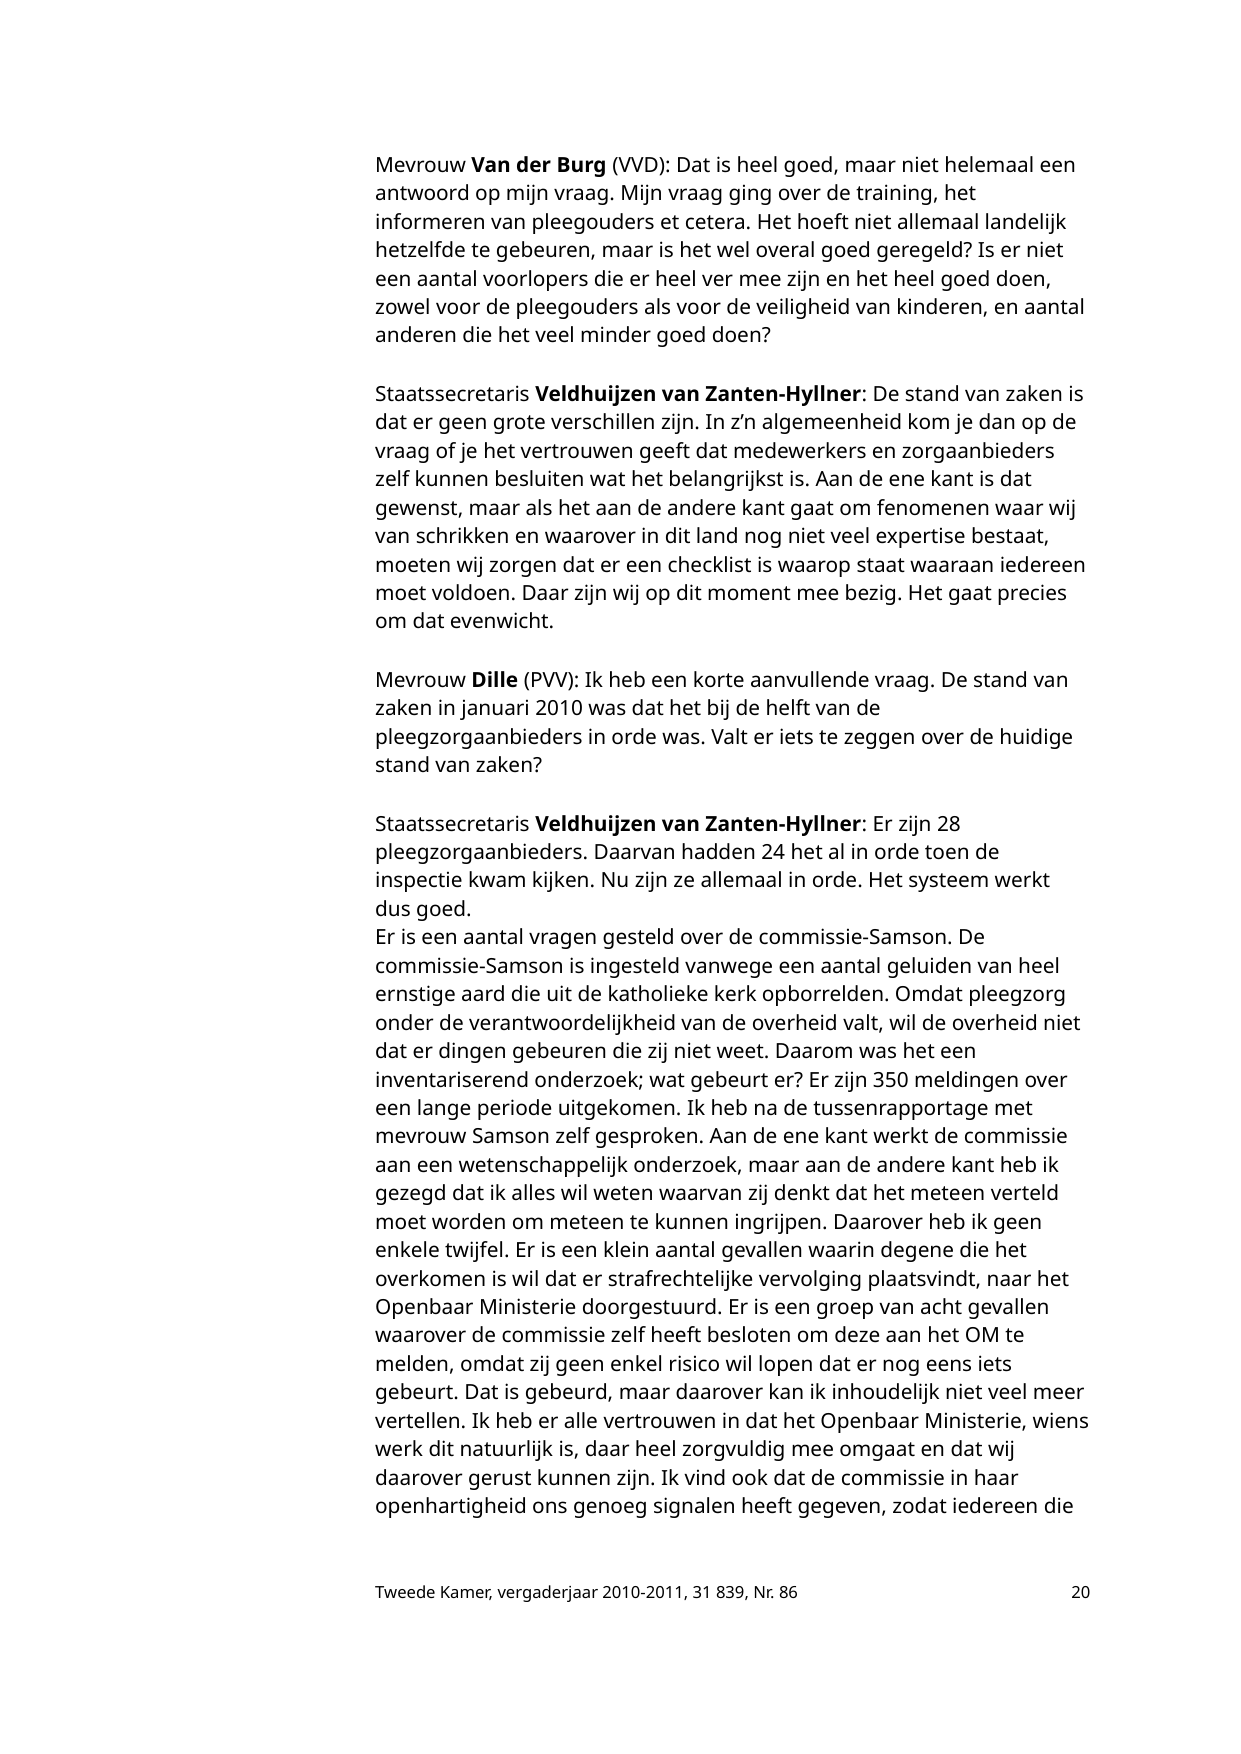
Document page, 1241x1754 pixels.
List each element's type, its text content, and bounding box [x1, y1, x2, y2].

text Staatssecretaris Veldhuijzen van Zanten-Hyllner: Er zijn 28 pleegzorgaanbieders. Daarvan hadden 24 het al in orde toen de inspectie kwam kijken. Nu zijn ze allemaal in orde. Het systeem werkt dus goed. [375, 809, 1090, 922]
text Mevrouw Van der Burg (VVD): Dat is heel goed, maar niet helemaal een antwoord op mijn vraag. Mijn vraag ging over de training, het informeren van pleegouders et cetera. Het hoeft niet allemaal landelijk hetzelfde te gebeuren, maar is het wel overal goed geregeld? Is er niet een aantal voorlopers die er heel ver mee zijn en het heel goed doen, zowel voor de pleegouders als voor de veiligheid van kinderen, en aantal anderen die het veel minder goed doen? [375, 150, 1090, 349]
text Staatssecretaris Veldhuijzen van Zanten-Hyllner: De stand van zaken is dat er geen grote verschillen zijn. In z’n algemeenheid kom je dan op de vraag of je het vertrouwen geeft dat medewerkers en zorgaanbieders zelf kunnen besluiten wat het belangrijkst is. Aan de ene kant is dat gewenst, maar als het aan de andere kant gaat om fenomenen waar wij van schrikken en waarover in dit land nog niet veel expertise bestaat, moeten wij zorgen dat er een checklist is waarop staat waaraan iedereen moet voldoen. Daar zijn wij op dit moment mee bezig. Het gaat precies om dat evenwicht. [375, 379, 1090, 635]
text Er is een aantal vragen gesteld over de commissie-Samson. De commissie-Samson is ingesteld vanwege een aantal geluiden van heel ernstige aard die uit de katholieke kerk opborrelden. Omdat pleegzorg onder de verantwoordelijkheid van de overheid valt, wil de overheid niet dat er dingen gebeuren die zij niet weet. Daarom was het een inventariserend onderzoek; wat gebeurt er? Er zijn 350 meldingen over een lange periode uitgekomen. Ik heb na de tussenrapportage met mevrouw Samson zelf gesproken. Aan de ene kant werkt de commissie aan een wetenschappelijk onderzoek, maar aan de andere kant heb ik gezegd dat ik alles wil weten waarvan zij denkt dat het meteen verteld moet worden om meteen te kunnen ingrijpen. Daarover heb ik geen enkele twijfel. Er is een klein aantal gevallen waarin degene die het overkomen is wil dat er strafrechtelijke vervolging plaatsvindt, naar het Openbaar Ministerie doorgestuurd. Er is een groep van acht gevallen waarover de commissie zelf heeft besloten om deze aan het OM te melden, omdat zij geen enkel risico wil lopen dat er nog eens iets gebeurt. Dat is gebeurd, maar daarover kan ik inhoudelijk niet veel meer vertellen. Ik heb er alle vertrouwen in dat het Openbaar Ministerie, wiens werk dit natuurlijk is, daar heel zorgvuldig mee omgaat en dat wij daarover gerust kunnen zijn. Ik vind ook dat de commissie in haar openhartigheid ons genoeg signalen heeft gegeven, zodat iedereen die [375, 922, 1090, 1520]
text Mevrouw Dille (PVV): Ik heb een korte aanvullende vraag. De stand van zaken in januari 2010 was dat het bij de helft van de pleegzorgaanbieders in orde was. Valt er iets te zeggen over de huidige stand van zaken? [375, 665, 1090, 779]
